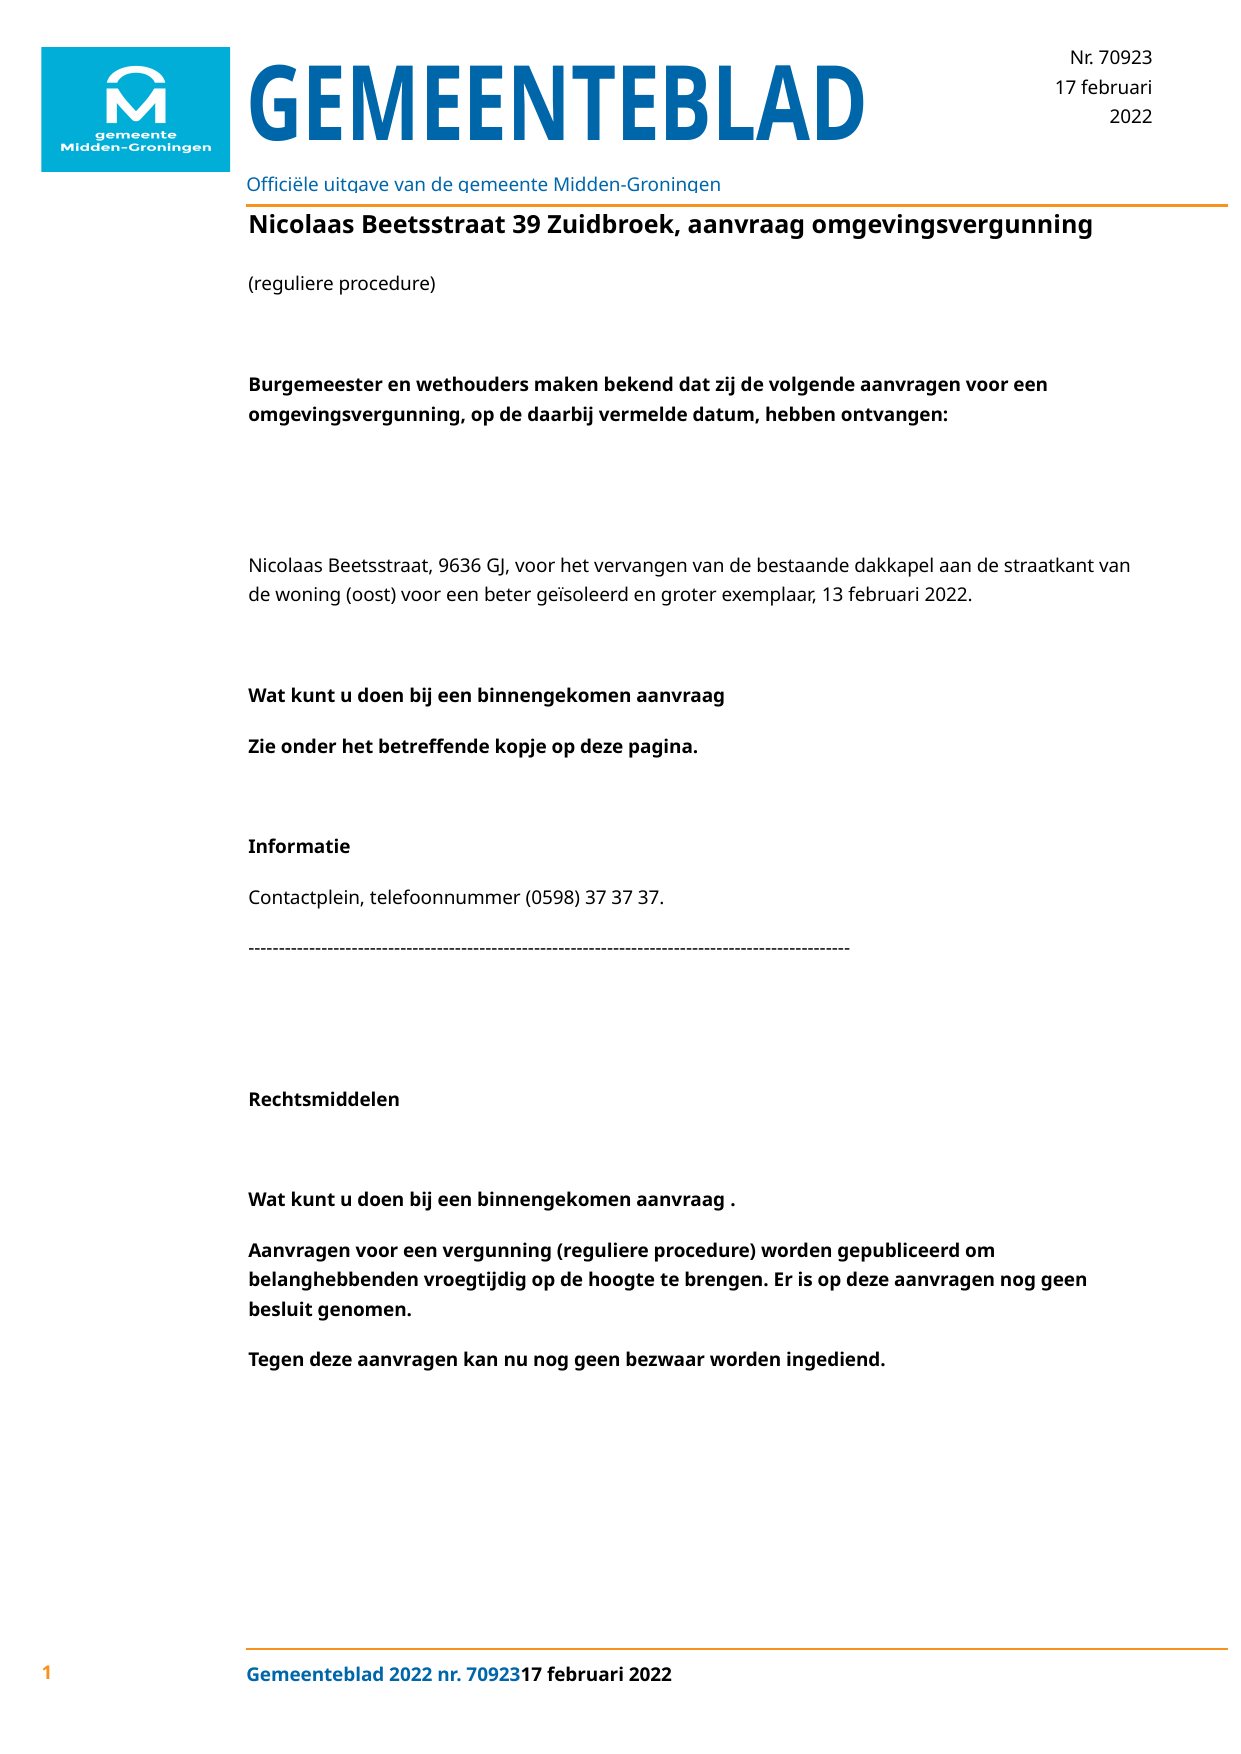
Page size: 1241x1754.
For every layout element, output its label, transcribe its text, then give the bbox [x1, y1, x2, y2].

text Informatie [248, 834, 1152, 859]
text Wat kunt u doen bij een binnengekomen aanvraag [248, 682, 1152, 708]
text Wat kunt u doen bij een binnengekomen aanvraag . [248, 1187, 1152, 1212]
text Burgemeester en wethouders maken bekend dat zij de volgende aanvragen voor een omgevingsvergunning, op de daarbij vermelde datum, hebben ontvangen: [248, 371, 1152, 426]
text Aanvragen voor een vergunning (reguliere procedure) worden gepubliceerd om belanghebbenden vroegtijdig op de hoogte te brengen. Er is op deze aanvragen nog geen besluit genomen. [248, 1237, 1152, 1322]
picture [107, 89, 165, 122]
text Rechtsmiddelen [248, 1086, 1152, 1111]
text (reguliere procedure) [248, 270, 1152, 296]
picture [108, 66, 164, 82]
text Nicolaas Beetsstraat, 9636 GJ, voor het vervangen van de bestaande dakkapel aan de straatkant van de woning (oost) voor een beter geïsoleerd en groter exemplaar, 13 februari 2022. [248, 552, 1152, 607]
picture [184, 146, 190, 153]
text Contactplein, telefoonnummer (0598) 37 37 37. [248, 884, 1152, 910]
text Zie onder het betreffende kopje op deze pagina. [248, 733, 1152, 758]
text --------------------------------------------------------------------------------------------------- [248, 934, 1152, 960]
text Tegen deze aanvragen kan nu nog geen bezwaar worden ingediend. [248, 1347, 1152, 1372]
text Nicolaas Beetsstraat 39 Zuidbroek, aanvraag omgevingsvergunning [248, 207, 1152, 241]
